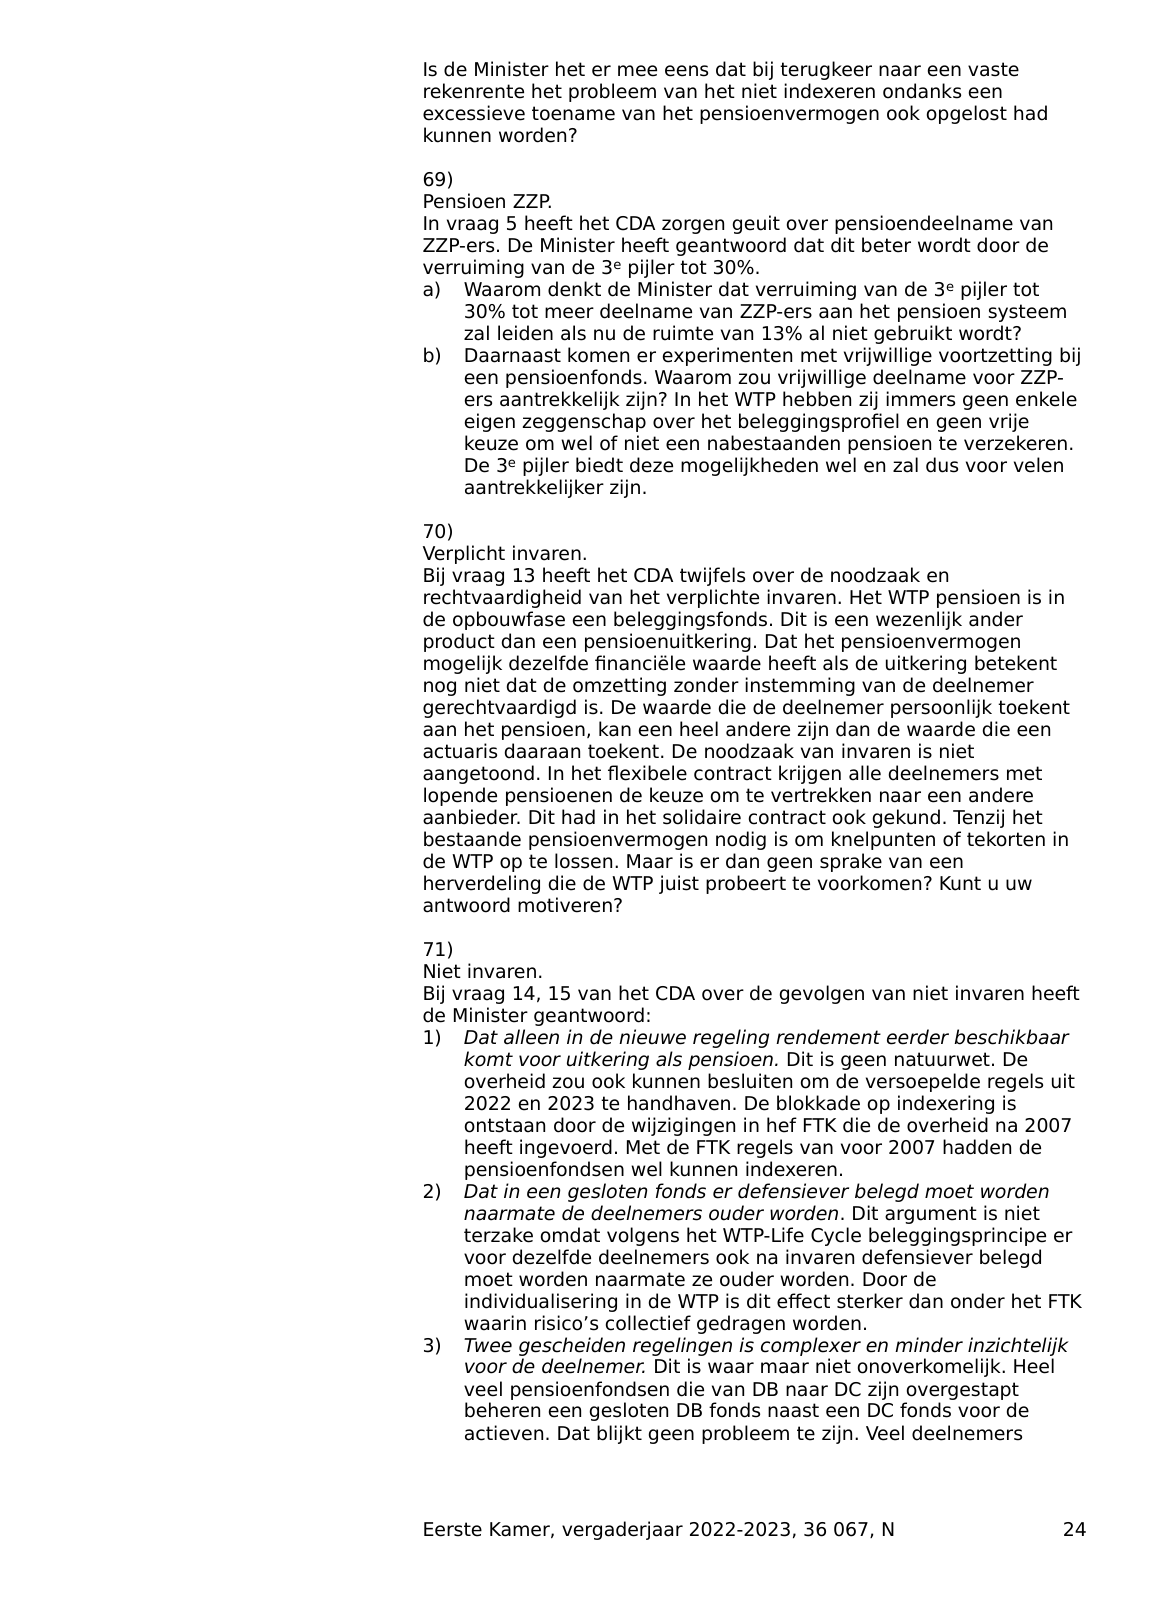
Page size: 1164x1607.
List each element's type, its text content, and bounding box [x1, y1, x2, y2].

text Pensioen ZZP. [422, 191, 1087, 213]
text 2) Dat in een gesloten fonds er defensiever belegd moet worden naarmate de deelnemers ouder worden. Dit argument is niet terzake omdat volgens het WTP-Life Cycle beleggingsprincipe er voor dezelfde deelnemers ook na invaren defensiever belegd moet worden naarmate ze ouder worden. Door de individualisering in de WTP is dit effect sterker dan onder het FTK waarin risico’s collectief gedragen worden. [422, 1181, 1087, 1334]
text b) Daarnaast komen er experimenten met vrijwillige voortzetting bij een pensioenfonds. Waarom zou vrijwillige deelname voor ZZP-ers aantrekkelijk zijn? In het WTP hebben zij immers geen enkele eigen zeggenschap over het beleggingsprofiel en geen vrije keuze om wel of niet een nabestaanden pensioen te verzekeren. De 3e pijler biedt deze mogelijkheden wel en zal dus voor velen aantrekkelijker zijn. [422, 345, 1087, 499]
text a) Waarom denkt de Minister dat verruiming van de 3e pijler tot 30% tot meer deelname van ZZP-ers aan het pensioen systeem zal leiden als nu de ruimte van 13% al niet gebruikt wordt? [422, 279, 1087, 345]
text Bij vraag 13 heeft het CDA twijfels over de noodzaak en rechtvaardigheid van het verplichte invaren. Het WTP pensioen is in de opbouwfase een beleggingsfonds. Dit is een wezenlijk ander product dan een pensioenuitkering. Dat het pensioenvermogen mogelijk dezelfde financiële waarde heeft als de uitkering betekent nog niet dat de omzetting zonder instemming van de deelnemer gerechtvaardigd is. De waarde die de deelnemer persoonlijk toekent aan het pensioen, kan een heel andere zijn dan de waarde die een actuaris daaraan toekent. De noodzaak van invaren is niet aangetoond. In het flexibele contract krijgen alle deelnemers met lopende pensioenen de keuze om te vertrekken naar een andere aanbieder. Dit had in het solidaire contract ook gekund. Tenzij het bestaande pensioenvermogen nodig is om knelpunten of tekorten in de WTP op te lossen. Maar is er dan geen sprake van een herverdeling die de WTP juist probeert te voorkomen? Kunt u uw antwoord motiveren? [422, 565, 1087, 917]
text 3) Twee gescheiden regelingen is complexer en minder inzichtelijk voor de deelnemer. Dit is waar maar niet onoverkomelijk. Heel veel pensioenfondsen die van DB naar DC zijn overgestapt beheren een gesloten DB fonds naast een DC fonds voor de actieven. Dat blijkt geen probleem te zijn. Veel deelnemers [422, 1334, 1087, 1444]
text Is de Minister het er mee eens dat bij terugkeer naar een vaste rekenrente het probleem van het niet indexeren ondanks een excessieve toename van het pensioenvermogen ook opgelost had kunnen worden? [422, 59, 1087, 147]
text 1) Dat alleen in de nieuwe regeling rendement eerder beschikbaar komt voor uitkering als pensioen. Dit is geen natuurwet. De overheid zou ook kunnen besluiten om de versoepelde regels uit 2022 en 2023 te handhaven. De blokkade op indexering is ontstaan door de wijzigingen in hef FTK die de overheid na 2007 heeft ingevoerd. Met de FTK regels van voor 2007 hadden de pensioenfondsen wel kunnen indexeren. [422, 1027, 1087, 1181]
text 70) [422, 521, 1087, 543]
text 71) [422, 939, 1087, 961]
text Bij vraag 14, 15 van het CDA over de gevolgen van niet invaren heeft de Minister geantwoord: [422, 983, 1087, 1027]
text 69) [422, 169, 1087, 191]
text In vraag 5 heeft het CDA zorgen geuit over pensioendeelname van ZZP-ers. De Minister heeft geantwoord dat dit beter wordt door de verruiming van de 3e pijler tot 30%. [422, 213, 1087, 279]
text Verplicht invaren. [422, 543, 1087, 565]
text Niet invaren. [422, 961, 1087, 983]
